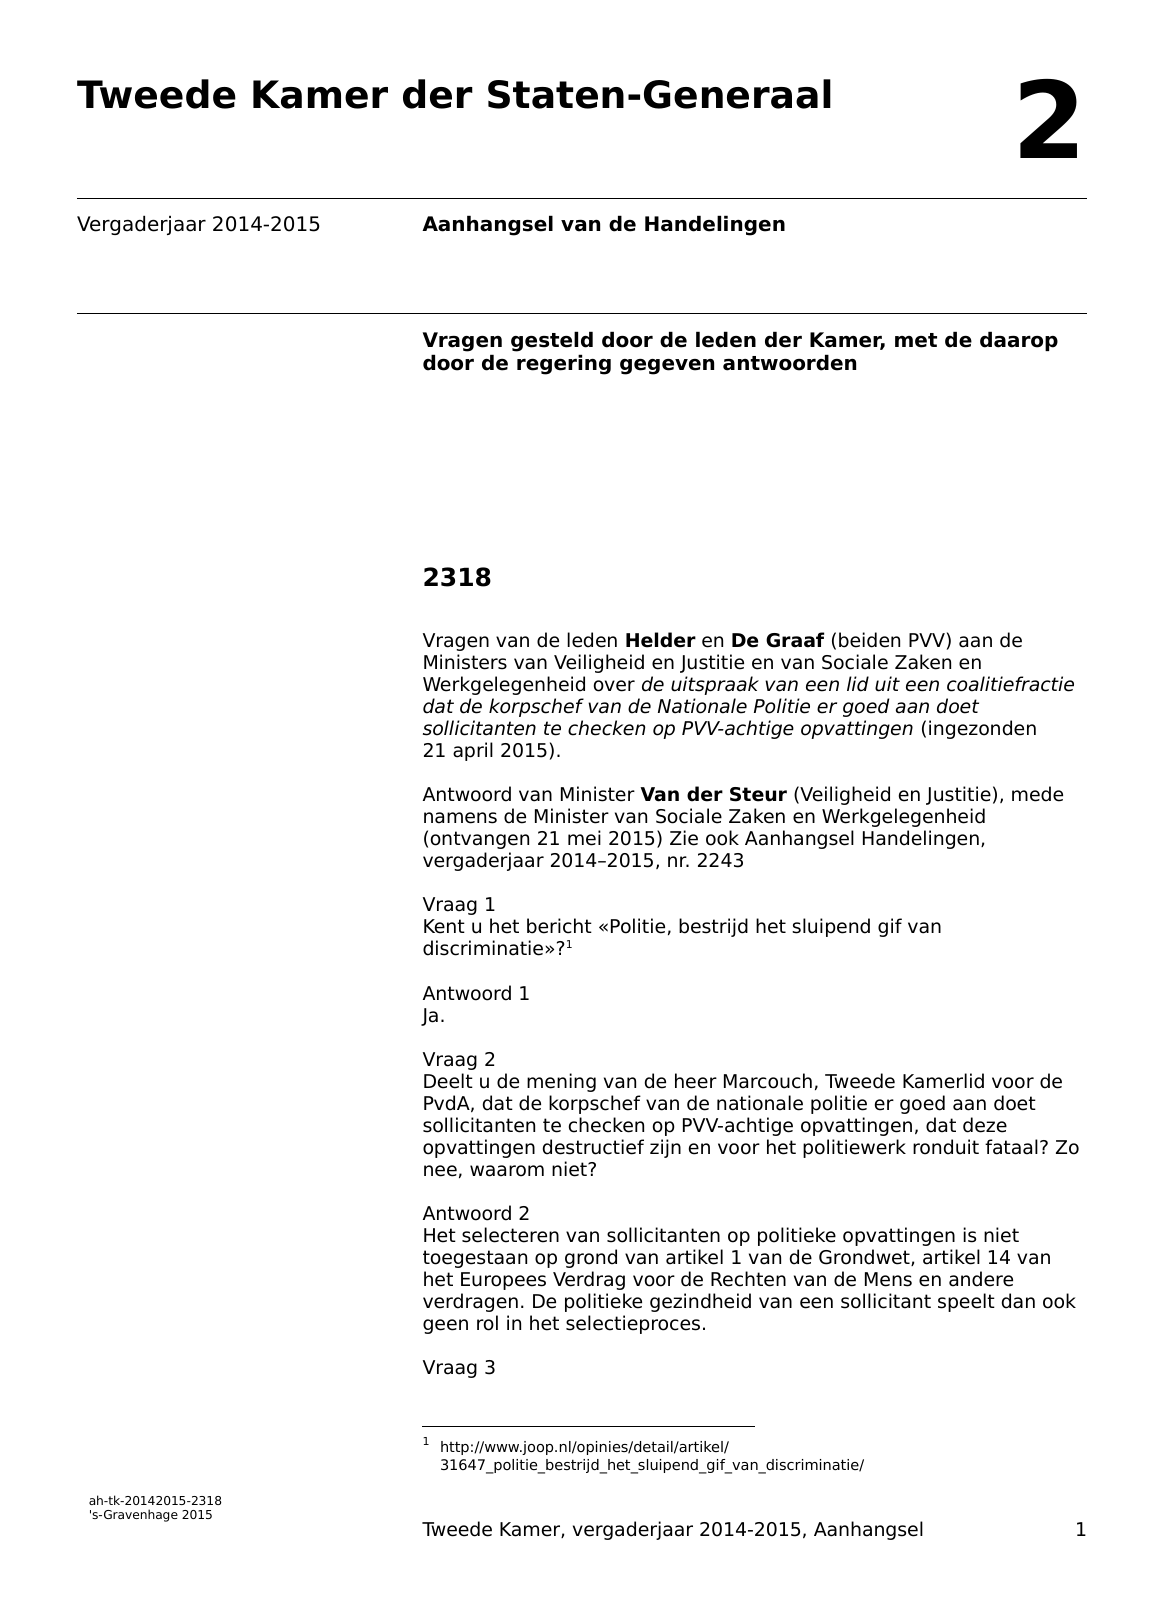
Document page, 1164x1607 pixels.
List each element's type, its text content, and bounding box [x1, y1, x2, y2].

table_cell [77, 314, 422, 375]
text 's-Gravenhage 2015 [88, 1508, 323, 1522]
text Kent u het bericht «Politie, bestrijd het sluipend gif van discriminatie»? [422, 916, 1087, 960]
table_header Tweede Kamer der Staten-Generaal [77, 59, 886, 198]
text Ja. [422, 1004, 1087, 1026]
text Antwoord 1 [422, 982, 1087, 1004]
text Vraag 3 [422, 1357, 1087, 1379]
text Deelt u de mening van de heer Marcouch, Tweede Kamerlid voor de PvdA, dat de korpschef van de nationale politie er goed aan doet sollicitanten te checken op PVV-achtige opvattingen, dat deze opvattingen destructief zijn en voor het politiewerk ronduit fataal? Zo nee, waarom niet? [422, 1071, 1087, 1181]
text Vragen van de leden Helder en De Graaf (beiden PVV) aan de Ministers van Veiligheid en Justitie en van Sociale Zaken en Werkgelegenheid over de uitspraak van een lid uit een coalitiefractie dat de korpschef van de Nationale Politie er goed aan doet sollicitanten te checken op PVV-achtige opvattingen (ingezonden 21 april 2015). [422, 630, 1087, 762]
table_cell Vragen gesteld door de leden der Kamer, met de daarop door de regering gegeven antwoorden [422, 314, 1087, 375]
text Antwoord 2 [422, 1203, 1087, 1225]
text http://www.joop.nl/opinies/detail/artikel/31647_politie_bestrijd_het_sluipend_gif_van_discriminatie/ [422, 1435, 1087, 1474]
text Vraag 2 [422, 1049, 1087, 1071]
table_cell Vergaderjaar 2014-2015 [77, 199, 422, 313]
text Vraag 1 [422, 894, 1087, 916]
text ah-tk-20142015-2318 [88, 1494, 323, 1508]
table_header 2 [886, 59, 1087, 198]
text Het selecteren van sollicitanten op politieke opvattingen is niet toegestaan op grond van artikel 1 van de Grondwet, artikel 14 van het Europees Verdrag voor de Rechten van de Mens en andere verdragen. De politieke gezindheid van een sollicitant speelt dan ook geen rol in het selectieproces. [422, 1225, 1087, 1334]
text Antwoord van Minister Van der Steur (Veiligheid en Justitie), mede namens de Minister van Sociale Zaken en Werkgelegenheid (ontvangen 21 mei 2015) Zie ook Aanhangsel Handelingen, vergaderjaar 2014–2015, nr. 2243 [422, 784, 1087, 872]
text 2318 [422, 563, 1087, 592]
table_cell Aanhangsel van de Handelingen [422, 199, 1087, 313]
